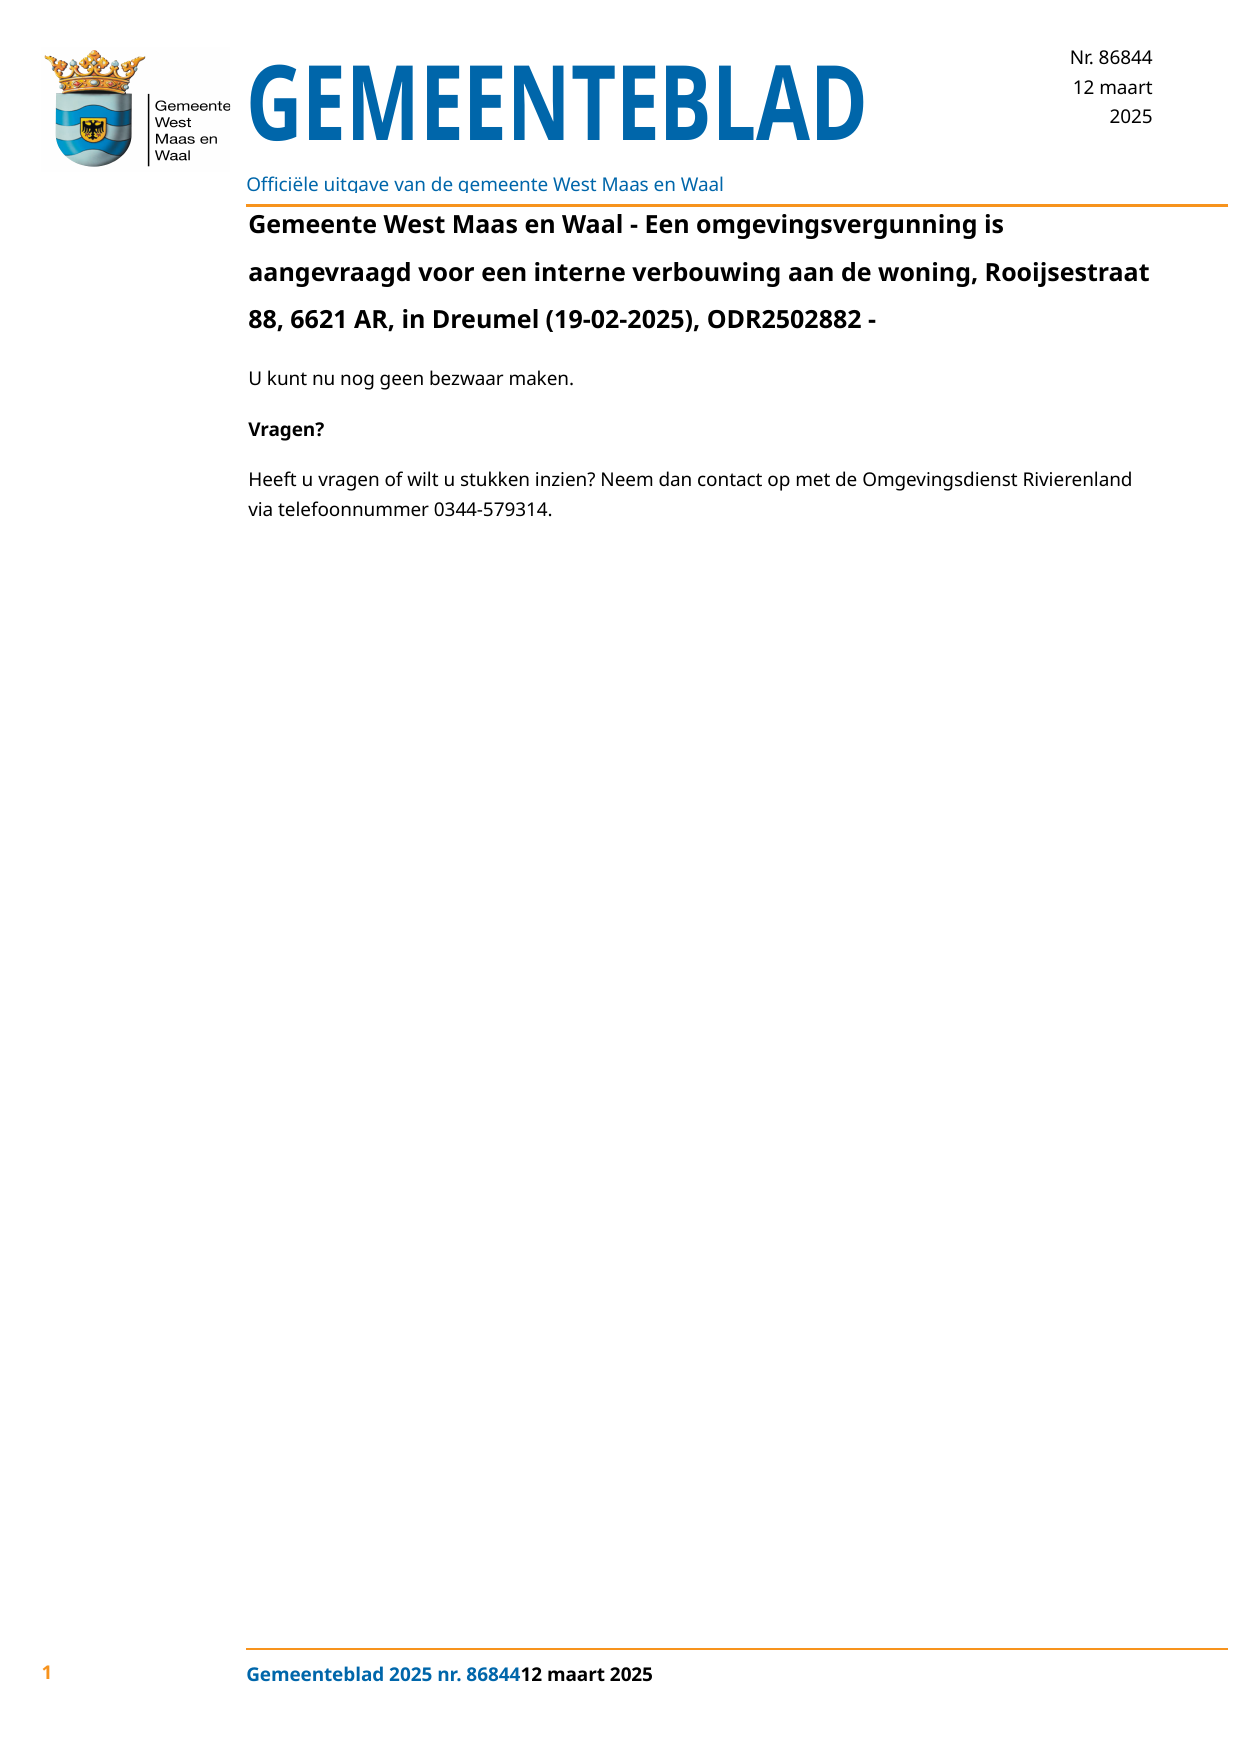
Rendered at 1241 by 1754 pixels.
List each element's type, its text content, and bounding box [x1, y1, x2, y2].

text Heeft u vragen of wilt u stukken inzien? Neem dan contact op met de Omgevingsdienst Rivierenland via telefoonnummer 0344-579314. [248, 466, 1152, 522]
text Vragen? [248, 416, 1152, 442]
text Gemeente West Maas en Waal - Een omgevingsvergunning is aangevraagd voor een interne verbouwing aan de woning, Rooijsestraat 88, 6621 AR, in Dreumel (19-02-2025), ODR2502882 - [248, 207, 1152, 336]
picture [41, 47, 231, 172]
text U kunt nu nog geen bezwaar maken. [248, 366, 1152, 391]
